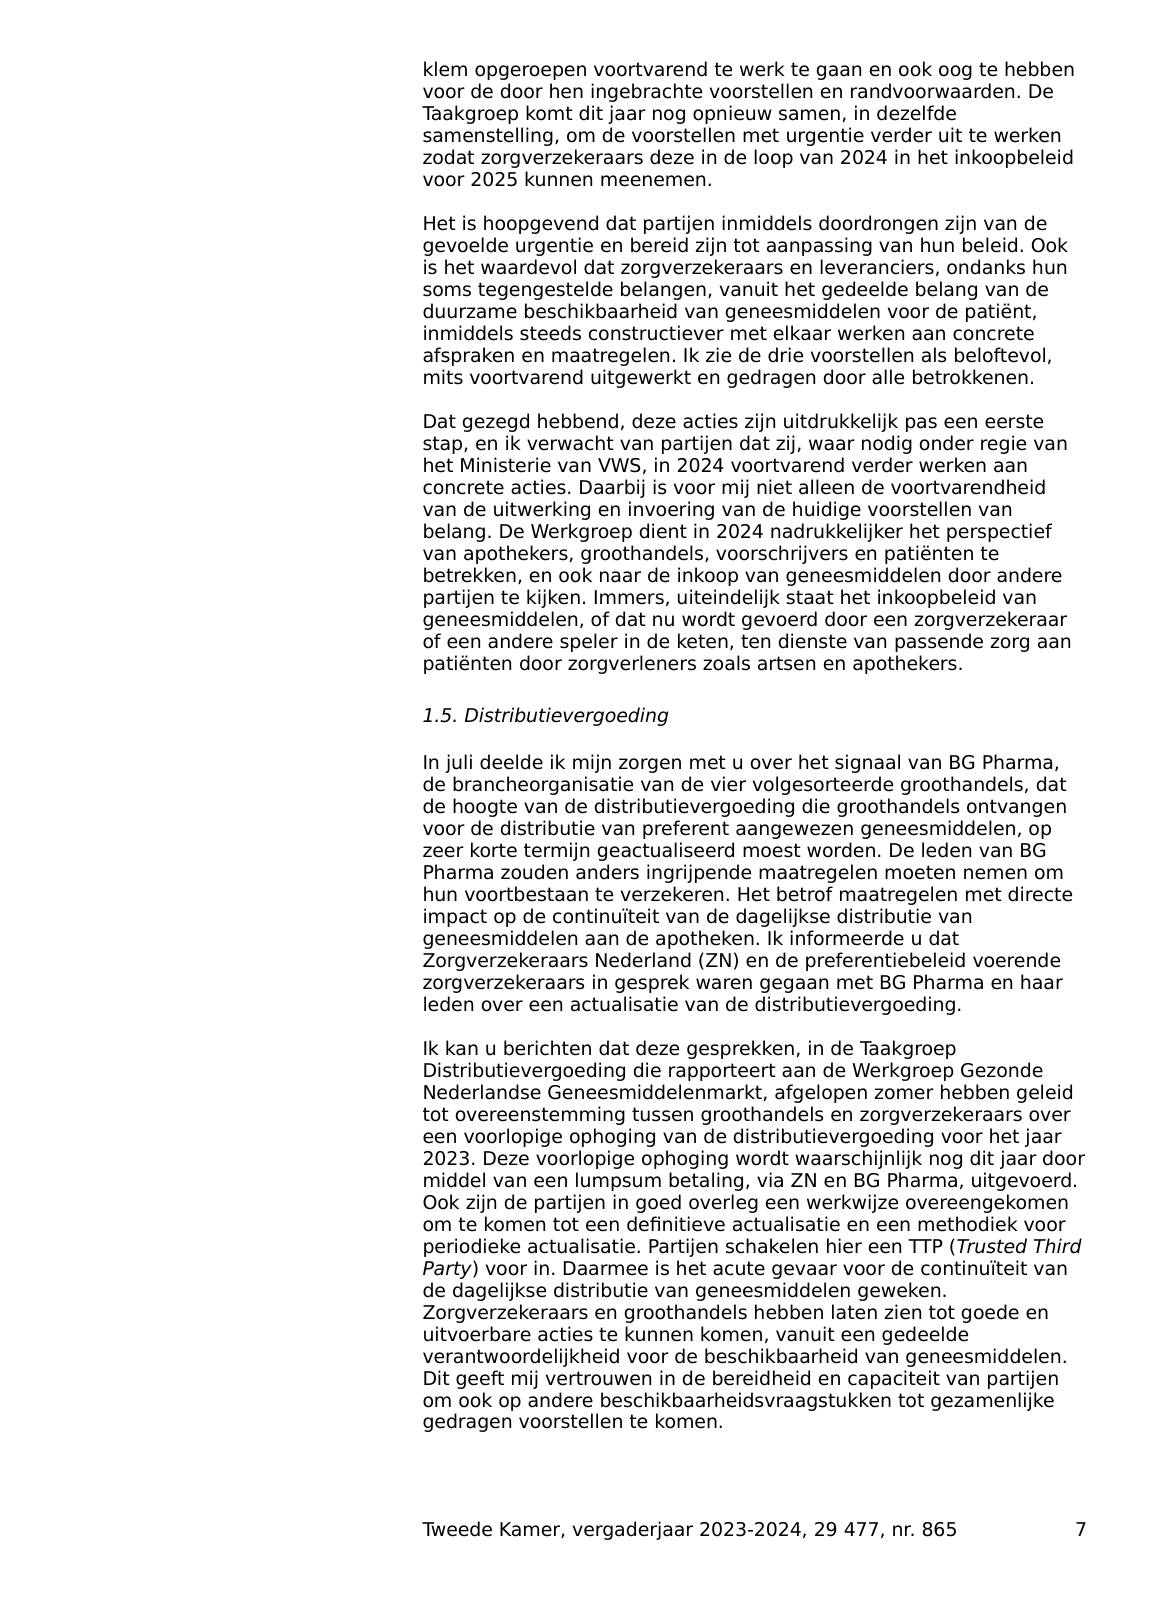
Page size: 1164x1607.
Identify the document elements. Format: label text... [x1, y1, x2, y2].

text Ik kan u berichten dat deze gesprekken, in de Taakgroep Distributievergoeding die rapporteert aan de Werkgroep Gezonde Nederlandse Geneesmiddelenmarkt, afgelopen zomer hebben geleid tot overeenstemming tussen groothandels en zorgverzekeraars over een voorlopige ophoging van de distributievergoeding voor het jaar 2023. Deze voorlopige ophoging wordt waarschijnlijk nog dit jaar door middel van een lumpsum betaling, via ZN en BG Pharma, uitgevoerd. Ook zijn de partijen in goed overleg een werkwijze overeengekomen om te komen tot een definitieve actualisatie en een methodiek voor periodieke actualisatie. Partijen schakelen hier een TTP (Trusted Third Party) voor in. Daarmee is het acute gevaar voor de continuïteit van de dagelijkse distributie van geneesmiddelen geweken. Zorgverzekeraars en groothandels hebben laten zien tot goede en uitvoerbare acties te kunnen komen, vanuit een gedeelde verantwoordelijkheid voor de beschikbaarheid van geneesmiddelen. Dit geeft mij vertrouwen in de bereidheid en capaciteit van partijen om ook op andere beschikbaarheidsvraagstukken tot gezamenlijke gedragen voorstellen te komen. [422, 1038, 1087, 1433]
subtitle 1.5. Distributievergoeding [422, 705, 1087, 727]
text klem opgeroepen voortvarend te werk te gaan en ook oog te hebben voor de door hen ingebrachte voorstellen en randvoorwaarden. De Taakgroep komt dit jaar nog opnieuw samen, in dezelfde samenstelling, om de voorstellen met urgentie verder uit te werken zodat zorgverzekeraars deze in de loop van 2024 in het inkoopbeleid voor 2025 kunnen meenemen. [422, 59, 1087, 191]
text Dat gezegd hebbend, deze acties zijn uitdrukkelijk pas een eerste stap, en ik verwacht van partijen dat zij, waar nodig onder regie van het Ministerie van VWS, in 2024 voortvarend verder werken aan concrete acties. Daarbij is voor mij niet alleen de voortvarendheid van de uitwerking en invoering van de huidige voorstellen van belang. De Werkgroep dient in 2024 nadrukkelijker het perspectief van apothekers, groothandels, voorschrijvers en patiënten te betrekken, en ook naar de inkoop van geneesmiddelen door andere partijen te kijken. Immers, uiteindelijk staat het inkoopbeleid van geneesmiddelen, of dat nu wordt gevoerd door een zorgverzekeraar of een andere speler in de keten, ten dienste van passende zorg aan patiënten door zorgverleners zoals artsen en apothekers. [422, 411, 1087, 675]
text Het is hoopgevend dat partijen inmiddels doordrongen zijn van de gevoelde urgentie en bereid zijn tot aanpassing van hun beleid. Ook is het waardevol dat zorgverzekeraars en leveranciers, ondanks hun soms tegengestelde belangen, vanuit het gedeelde belang van de duurzame beschikbaarheid van geneesmiddelen voor de patiënt, inmiddels steeds constructiever met elkaar werken aan concrete afspraken en maatregelen. Ik zie de drie voorstellen als beloftevol, mits voortvarend uitgewerkt en gedragen door alle betrokkenen. [422, 213, 1087, 389]
text In juli deelde ik mijn zorgen met u over het signaal van BG Pharma, de brancheorganisatie van de vier volgesorteerde groothandels, dat de hoogte van de distributievergoeding die groothandels ontvangen voor de distributie van preferent aangewezen geneesmiddelen, op zeer korte termijn geactualiseerd moest worden. De leden van BG Pharma zouden anders ingrijpende maatregelen moeten nemen om hun voortbestaan te verzekeren. Het betrof maatregelen met directe impact op de continuïteit van de dagelijkse distributie van geneesmiddelen aan de apotheken. Ik informeerde u dat Zorgverzekeraars Nederland (ZN) en de preferentiebeleid voerende zorgverzekeraars in gesprek waren gegaan met BG Pharma en haar leden over een actualisatie van de distributievergoeding. [422, 752, 1087, 1016]
